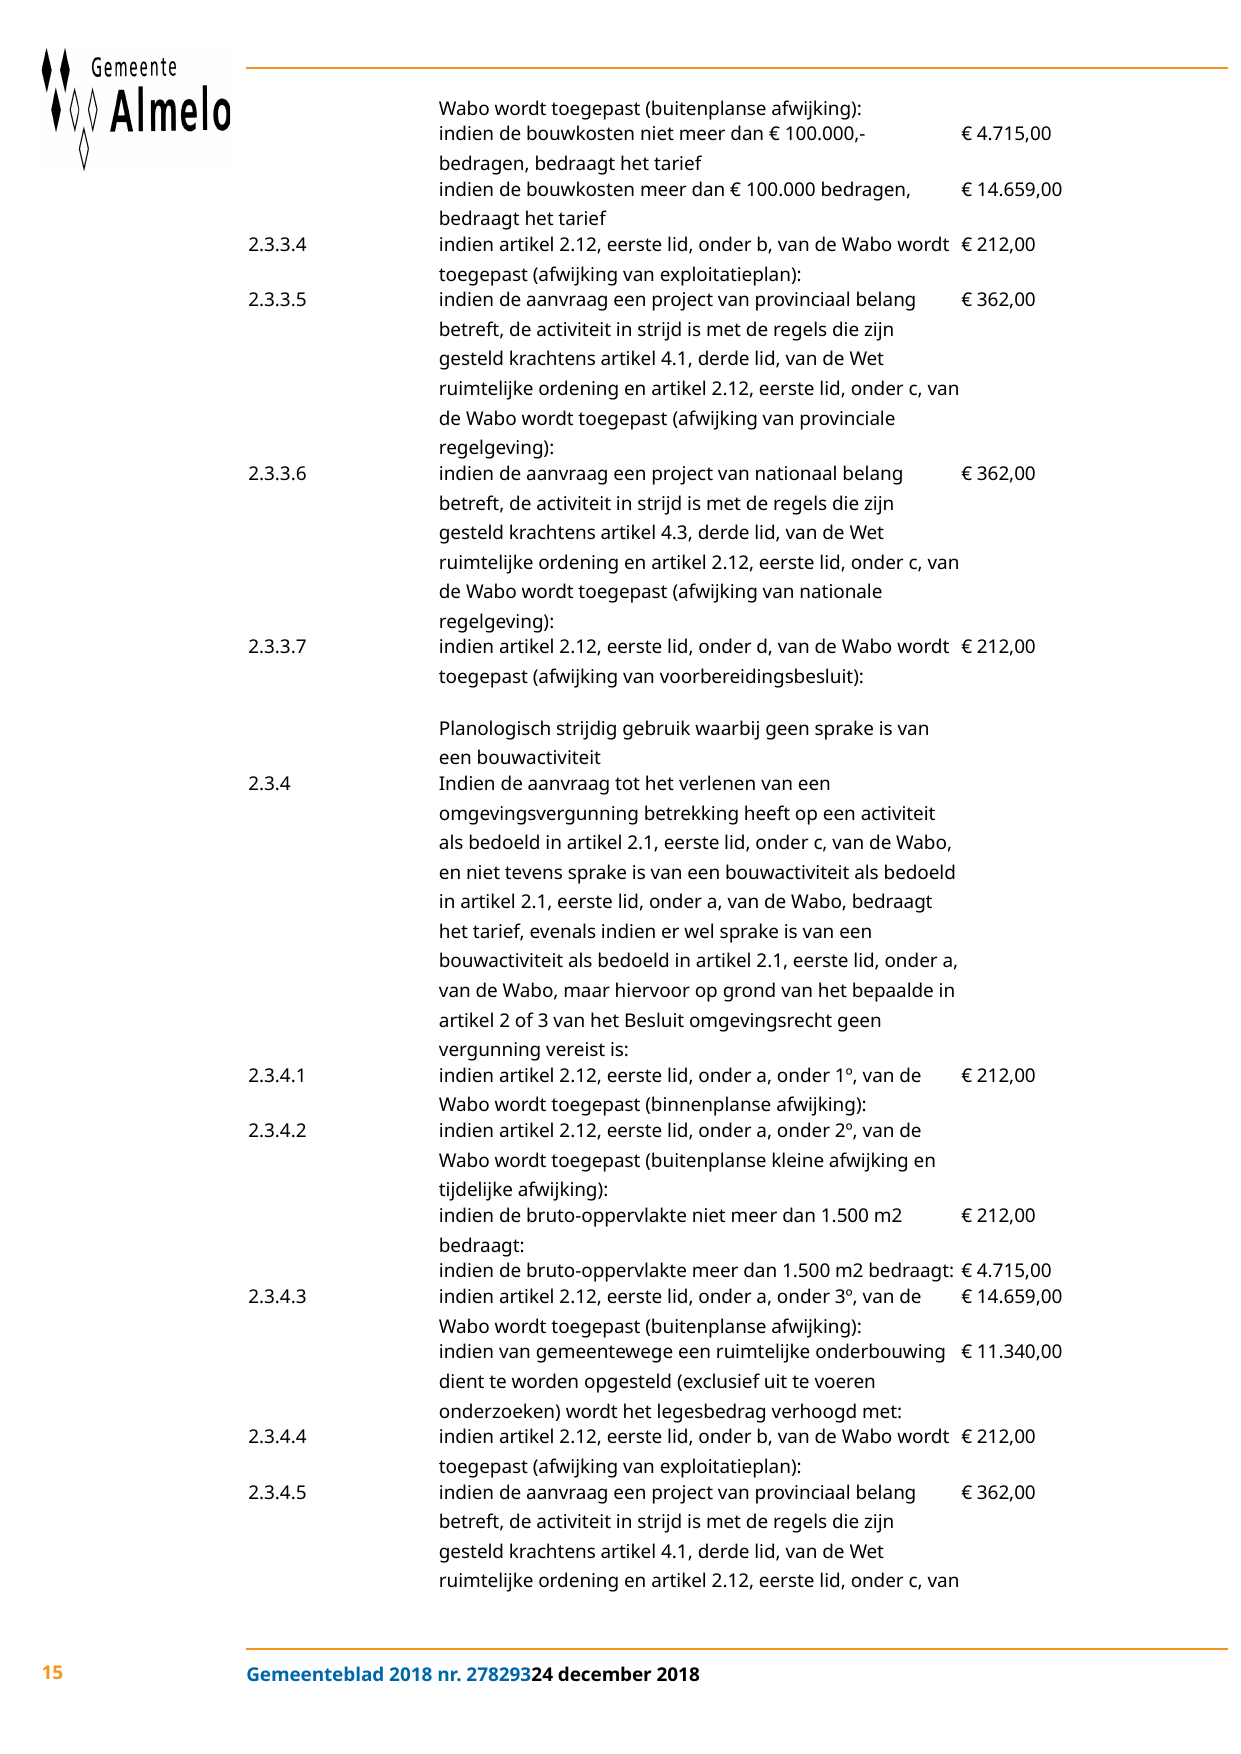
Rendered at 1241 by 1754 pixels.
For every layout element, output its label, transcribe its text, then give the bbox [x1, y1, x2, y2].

table_cell [961, 715, 1152, 770]
table_cell 2.3.4.5 [248, 1479, 439, 1593]
table_cell indien artikel 2.12, eerste lid, onder a, onder 3º, van de Wabo wordt toegepast (buitenplanse afwijking): [439, 1283, 961, 1339]
table_cell € 362,00 [961, 1479, 1152, 1593]
table_cell € 4.715,00 [961, 1258, 1152, 1283]
table_cell € 362,00 [961, 286, 1152, 460]
table_cell 2.3.4.1 [248, 1062, 439, 1117]
table_cell indien artikel 2.12, eerste lid, onder d, van de Wabo wordt toegepast (afwijking van voorbereidingsbesluit): [439, 634, 961, 689]
table_cell 2.3.4 [248, 770, 439, 1062]
table_cell indien de aanvraag een project van provinciaal belang betreft, de activiteit in strijd is met de regels die zijn gesteld krachtens artikel 4.1, derde lid, van de Wet ruimtelijke ordening en artikel 2.12, eerste lid, onder c, van de Wabo wordt toegepast (afwijking van provinciale regelgeving): [439, 286, 961, 460]
table_cell indien artikel 2.12, eerste lid, onder b, van de Wabo wordt toegepast (afwijking van exploitatieplan): [439, 231, 961, 286]
table_cell indien de bruto-oppervlakte niet meer dan 1.500 m2 bedraagt: [439, 1202, 961, 1258]
table_cell 2.3.3.4 [248, 231, 439, 286]
table_cell [248, 715, 439, 770]
table_cell [961, 770, 1152, 1062]
table_cell [961, 689, 1152, 715]
table_cell [961, 95, 1152, 121]
table_cell € 14.659,00 [961, 176, 1152, 231]
table_cell € 212,00 [961, 634, 1152, 689]
table_cell 2.3.3.6 [248, 460, 439, 634]
table_cell [248, 1339, 439, 1423]
table_cell € 212,00 [961, 1062, 1152, 1117]
table_cell Wabo wordt toegepast (buitenplanse afwijking): [439, 95, 961, 121]
table_cell € 11.340,00 [961, 1339, 1152, 1423]
table_cell indien artikel 2.12, eerste lid, onder a, onder 1º, van de Wabo wordt toegepast (binnenplanse afwijking): [439, 1062, 961, 1117]
table_cell [248, 176, 439, 231]
table_cell indien artikel 2.12, eerste lid, onder a, onder 2º, van de Wabo wordt toegepast (buitenplanse kleine afwijking en tijdelijke afwijking): [439, 1118, 961, 1202]
table_cell indien de aanvraag een project van provinciaal belang betreft, de activiteit in strijd is met de regels die zijn gesteld krachtens artikel 4.1, derde lid, van de Wet ruimtelijke ordening en artikel 2.12, eerste lid, onder c, van [439, 1479, 961, 1593]
table_cell indien de bouwkosten niet meer dan € 100.000,- bedragen, bedraagt het tarief [439, 121, 961, 176]
table_cell indien artikel 2.12, eerste lid, onder b, van de Wabo wordt toegepast (afwijking van exploitatieplan): [439, 1424, 961, 1479]
table_cell 2.3.4.2 [248, 1118, 439, 1202]
table_cell 2.3.3.5 [248, 286, 439, 460]
table_cell 2.3.4.4 [248, 1424, 439, 1479]
table_cell € 212,00 [961, 1202, 1152, 1258]
table_cell [439, 689, 961, 715]
table_cell [248, 1202, 439, 1258]
table_cell € 14.659,00 [961, 1283, 1152, 1339]
table_cell [248, 689, 439, 715]
table_cell € 212,00 [961, 1424, 1152, 1479]
table_cell indien de bouwkosten meer dan € 100.000 bedragen, bedraagt het tarief [439, 176, 961, 231]
table_cell indien van gemeentewege een ruimtelijke onderbouwing dient te worden opgesteld (exclusief uit te voeren onderzoeken) wordt het legesbedrag verhoogd met: [439, 1339, 961, 1423]
table_cell [248, 1258, 439, 1283]
table_cell € 212,00 [961, 231, 1152, 286]
table_cell [961, 1118, 1152, 1202]
table_cell indien de bruto-oppervlakte meer dan 1.500 m2 bedraagt: [439, 1258, 961, 1283]
table_cell [248, 95, 439, 121]
table_cell Indien de aanvraag tot het verlenen van een omgevingsvergunning betrekking heeft op een activiteit als bedoeld in artikel 2.1, eerste lid, onder c, van de Wabo, en niet tevens sprake is van een bouwactiviteit als bedoeld in artikel 2.1, eerste lid, onder a, van de Wabo, bedraagt het tarief, evenals indien er wel sprake is van een bouwactiviteit als bedoeld in artikel 2.1, eerste lid, onder a, van de Wabo, maar hiervoor op grond van het bepaalde in artikel 2 of 3 van het Besluit omgevingsrecht geen vergunning vereist is: [439, 770, 961, 1062]
picture [41, 47, 231, 172]
table_cell € 362,00 [961, 460, 1152, 634]
table_cell indien de aanvraag een project van nationaal belang betreft, de activiteit in strijd is met de regels die zijn gesteld krachtens artikel 4.3, derde lid, van de Wet ruimtelijke ordening en artikel 2.12, eerste lid, onder c, van de Wabo wordt toegepast (afwijking van nationale regelgeving): [439, 460, 961, 634]
table_cell Planologisch strijdig gebruik waarbij geen sprake is van een bouwactiviteit [439, 715, 961, 770]
table_cell [248, 121, 439, 176]
table_cell 2.3.3.7 [248, 634, 439, 689]
table_cell 2.3.4.3 [248, 1283, 439, 1339]
table_cell € 4.715,00 [961, 121, 1152, 176]
